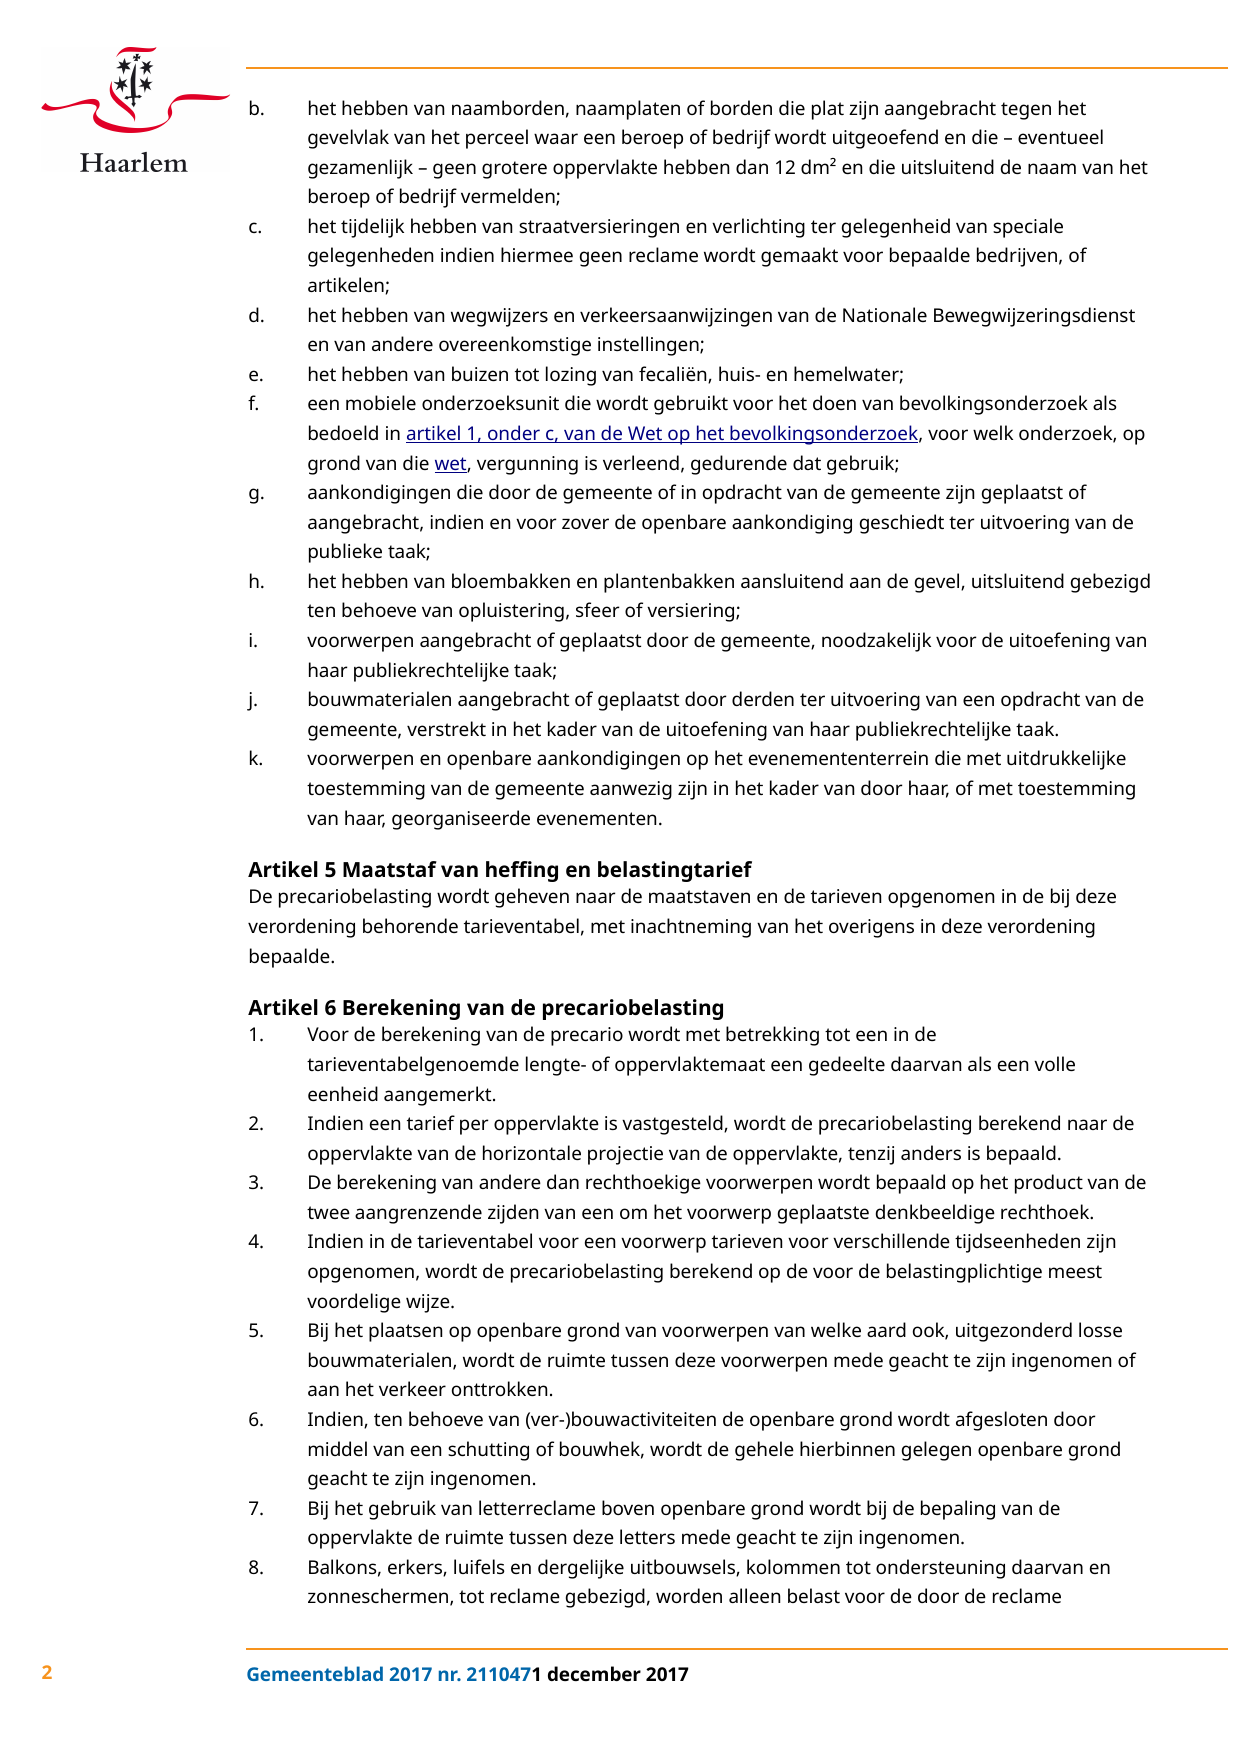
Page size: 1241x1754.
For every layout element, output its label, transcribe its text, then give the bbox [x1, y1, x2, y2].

list Voor de berekening van de precario wordt met betrekking tot een in de tarieventabelgenoemde lengte- of oppervlaktemaat een gedeelte daarvan als een volle eenheid aangemerkt. [248, 1022, 1152, 1107]
list Indien in de tarieventabel voor een voorwerp tarieven voor verschillende tijdseenheden zijn opgenomen, wordt de precariobelasting berekend op de voor de belastingplichtige meest voordelige wijze. [248, 1229, 1152, 1314]
list Bij het gebruik van letterreclame boven openbare grond wordt bij de bepaling van de oppervlakte de ruimte tussen deze letters mede geacht te zijn ingenomen. [248, 1495, 1152, 1550]
list het hebben van bloembakken en plantenbakken aansluitend aan de gevel, uitsluitend gebezigd ten behoeve van opluistering, sfeer of versiering; [248, 568, 1152, 623]
list Balkons, erkers, luifels en dergelijke uitbouwsels, kolommen tot ondersteuning daarvan en zonneschermen, tot reclame gebezigd, worden alleen belast voor de door de reclame [248, 1554, 1152, 1609]
text De precariobelasting wordt geheven naar de maatstaven en de tarieven opgenomen in de bij deze verordening behorende tarieventabel, met inachtneming van het overigens in deze verordening bepaalde. [248, 884, 1152, 968]
list De berekening van andere dan rechthoekige voorwerpen wordt bepaald op het product van de twee aangrenzende zijden van een om het voorwerp geplaatste denkbeeldige rechthoek. [248, 1169, 1152, 1225]
text Artikel 6 Berekening van de precariobelasting [248, 993, 1152, 1022]
list voorwerpen en openbare aankondigingen op het evenemententerrein die met uitdrukkelijke toestemming van de gemeente aanwezig zijn in het kader van door haar, of met toestemming van haar, georganiseerde evenementen. [248, 746, 1152, 831]
list aankondigingen die door de gemeente of in opdracht van de gemeente zijn geplaatst of aangebracht, indien en voor zover de openbare aankondiging geschiedt ter uitvoering van de publieke taak; [248, 479, 1152, 564]
picture [41, 47, 231, 172]
list Bij het plaatsen op openbare grond van voorwerpen van welke aard ook, uitgezonderd losse bouwmaterialen, wordt de ruimte tussen deze voorwerpen mede geacht te zijn ingenomen of aan het verkeer onttrokken. [248, 1317, 1152, 1402]
list een mobiele onderzoeksunit die wordt gebruikt voor het doen van bevolkingsonderzoek als bedoeld in artikel 1, onder c, van de Wet op het bevolkingsonderzoek, voor welk onderzoek, op grond van die wet, vergunning is verleend, gedurende dat gebruik; [248, 391, 1152, 476]
text Artikel 5 Maatstaf van heffing en belastingtarief [248, 855, 1152, 884]
list bouwmaterialen aangebracht of geplaatst door derden ter uitvoering van een opdracht van de gemeente, verstrekt in het kader van de uitoefening van haar publiekrechtelijke taak. [248, 686, 1152, 742]
list het hebben van naamborden, naamplaten of borden die plat zijn aangebracht tegen het gevelvlak van het perceel waar een beroep of bedrijf wordt uitgeoefend en die – eventueel gezamenlijk – geen grotere oppervlakte hebben dan 12 dm² en die uitsluitend de naam van het beroep of bedrijf vermelden; [248, 95, 1152, 209]
list het tijdelijk hebben van straatversieringen en verlichting ter gelegenheid van speciale gelegenheden indien hiermee geen reclame wordt gemaakt voor bepaalde bedrijven, of artikelen; [248, 213, 1152, 298]
list het hebben van wegwijzers en verkeersaanwijzingen van de Nationale Bewegwijzeringsdienst en van andere overeenkomstige instellingen; [248, 302, 1152, 357]
list Indien een tarief per oppervlakte is vastgesteld, wordt de precariobelasting berekend naar de oppervlakte van de horizontale projectie van de oppervlakte, tenzij anders is bepaald. [248, 1110, 1152, 1166]
list Indien, ten behoeve van (ver-)bouwactiviteiten de openbare grond wordt afgesloten door middel van een schutting of bouwhek, wordt de gehele hierbinnen gelegen openbare grond geacht te zijn ingenomen. [248, 1406, 1152, 1491]
list het hebben van buizen tot lozing van fecaliën, huis- en hemelwater; [248, 361, 1152, 387]
list voorwerpen aangebracht of geplaatst door de gemeente, noodzakelijk voor de uitoefening van haar publiekrechtelijke taak; [248, 627, 1152, 683]
